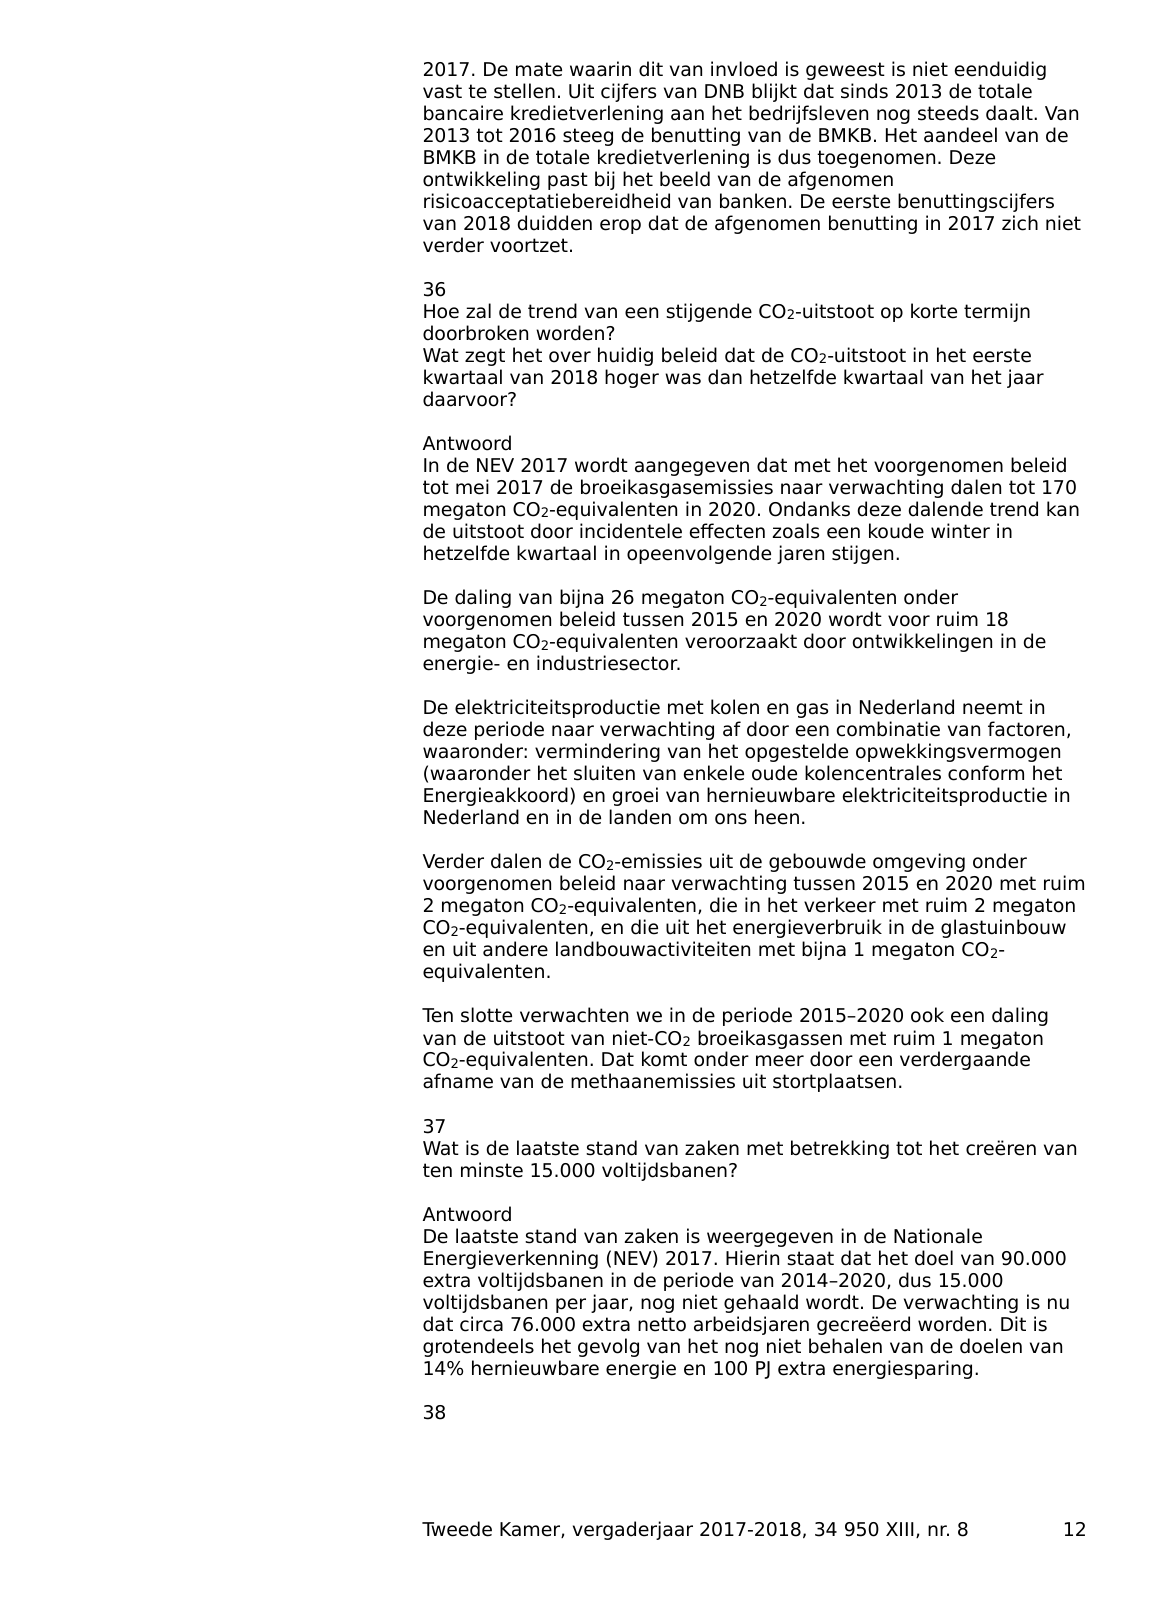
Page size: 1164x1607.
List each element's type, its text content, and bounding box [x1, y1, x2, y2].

text De daling van bijna 26 megaton CO2-equivalenten onder voorgenomen beleid tussen 2015 en 2020 wordt voor ruim 18 megaton CO2-equivalenten veroorzaakt door ontwikkelingen in de energie- en industriesector. [422, 587, 1087, 675]
text Wat zegt het over huidig beleid dat de CO2-uitstoot in het eerste kwartaal van 2018 hoger was dan hetzelfde kwartaal van het jaar daarvoor? [422, 345, 1087, 411]
text 37 [422, 1116, 1087, 1137]
text Wat is de laatste stand van zaken met betrekking tot het creëren van ten minste 15.000 voltijdsbanen? [422, 1137, 1087, 1181]
text Ten slotte verwachten we in de periode 2015–2020 ook een daling van de uitstoot van niet-CO2 broeikasgassen met ruim 1 megaton CO2-equivalenten. Dat komt onder meer door een verdergaande afname van de methaanemissies uit stortplaatsen. [422, 1005, 1087, 1093]
text 36 [422, 279, 1087, 301]
text Antwoord [422, 1204, 1087, 1226]
text In de NEV 2017 wordt aangegeven dat met het voorgenomen beleid tot mei 2017 de broeikasgasemissies naar verwachting dalen tot 170 megaton CO2-equivalenten in 2020. Ondanks deze dalende trend kan de uitstoot door incidentele effecten zoals een koude winter in hetzelfde kwartaal in opeenvolgende jaren stijgen. [422, 455, 1087, 565]
text De elektriciteitsproductie met kolen en gas in Nederland neemt in deze periode naar verwachting af door een combinatie van factoren, waaronder: vermindering van het opgestelde opwekkingsvermogen (waaronder het sluiten van enkele oude kolencentrales conform het Energieakkoord) en groei van hernieuwbare elektriciteitsproductie in Nederland en in de landen om ons heen. [422, 697, 1087, 829]
text Hoe zal de trend van een stijgende CO2-uitstoot op korte termijn doorbroken worden? [422, 301, 1087, 345]
text 38 [422, 1402, 1087, 1424]
text Verder dalen de CO2-emissies uit de gebouwde omgeving onder voorgenomen beleid naar verwachting tussen 2015 en 2020 met ruim 2 megaton CO2-equivalenten, die in het verkeer met ruim 2 megaton CO2-equivalenten, en die uit het energieverbruik in de glastuinbouw en uit andere landbouwactiviteiten met bijna 1 megaton CO2-equivalenten. [422, 851, 1087, 983]
text Antwoord [422, 433, 1087, 455]
text 2017. De mate waarin dit van invloed is geweest is niet eenduidig vast te stellen. Uit cijfers van DNB blijkt dat sinds 2013 de totale bancaire kredietverlening aan het bedrijfsleven nog steeds daalt. Van 2013 tot 2016 steeg de benutting van de BMKB. Het aandeel van de BMKB in de totale kredietverlening is dus toegenomen. Deze ontwikkeling past bij het beeld van de afgenomen risicoacceptatiebereidheid van banken. De eerste benuttingscijfers van 2018 duidden erop dat de afgenomen benutting in 2017 zich niet verder voortzet. [422, 59, 1087, 257]
text De laatste stand van zaken is weergegeven in de Nationale Energieverkenning (NEV) 2017. Hierin staat dat het doel van 90.000 extra voltijdsbanen in de periode van 2014–2020, dus 15.000 voltijdsbanen per jaar, nog niet gehaald wordt. De verwachting is nu dat circa 76.000 extra netto arbeidsjaren gecreëerd worden. Dit is grotendeels het gevolg van het nog niet behalen van de doelen van 14% hernieuwbare energie en 100 PJ extra energiesparing. [422, 1226, 1087, 1379]
